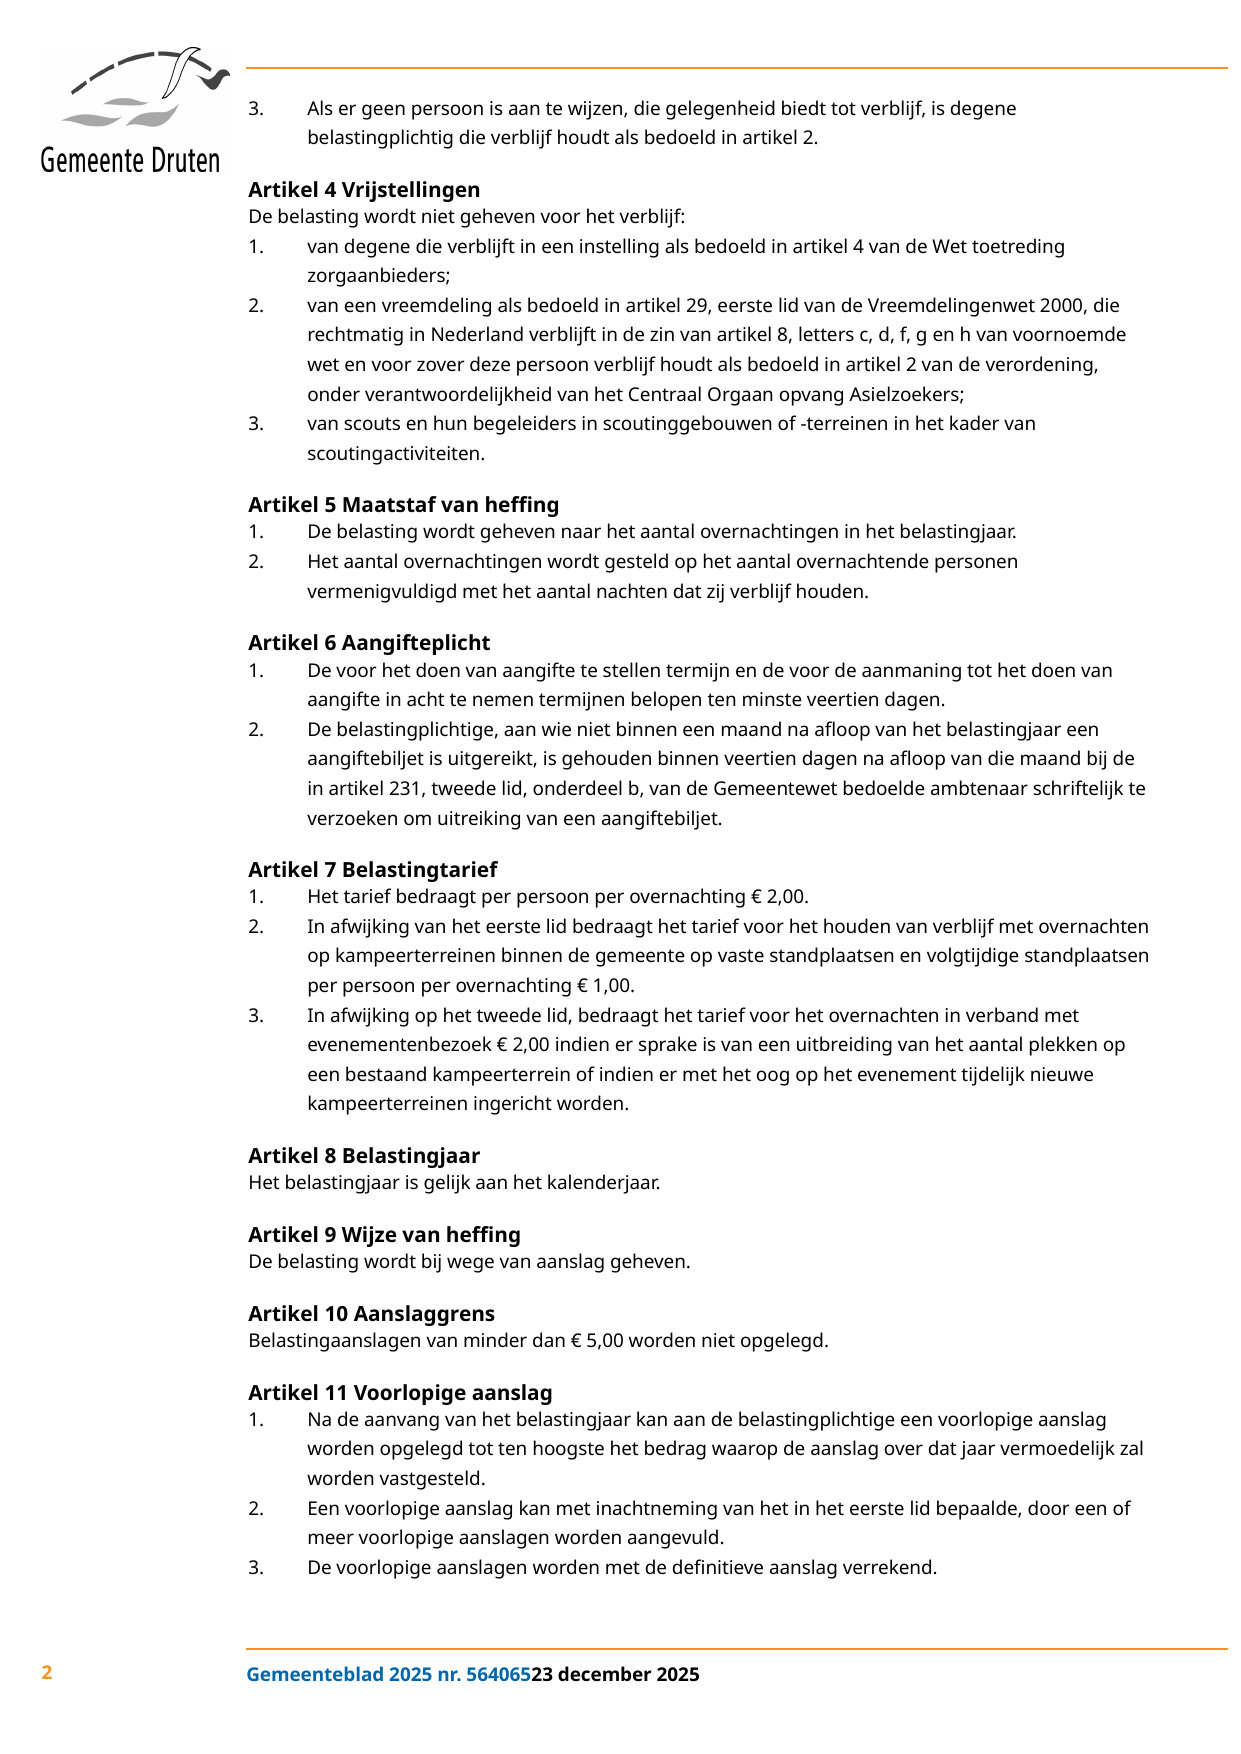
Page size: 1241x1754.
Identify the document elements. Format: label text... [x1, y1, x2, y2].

picture [41, 47, 231, 172]
text Belastingaanslagen van minder dan € 5,00 worden niet opgelegd. [248, 1327, 1152, 1353]
list De voor het doen van aangifte te stellen termijn en de voor de aanmaning tot het doen van aangifte in acht te nemen termijnen belopen ten minste veertien dagen. [248, 657, 1152, 712]
list Het tarief bedraagt per persoon per overnachting € 2,00. [248, 883, 1152, 909]
list De voorlopige aanslagen worden met de definitieve aanslag verrekend. [248, 1554, 1152, 1580]
list In afwijking op het tweede lid, bedraagt het tarief voor het overnachten in verband met evenementenbezoek € 2,00 indien er sprake is van een uitbreiding van het aantal plekken op een bestaand kampeerterrein of indien er met het oog op het evenement tijdelijk nieuwe kampeerterreinen ingericht worden. [248, 1002, 1152, 1116]
text Artikel 4 Vrijstellingen [248, 175, 1152, 203]
text De belasting wordt niet geheven voor het verblijf: [248, 203, 1152, 229]
list In afwijking van het eerste lid bedraagt het tarief voor het houden van verblijf met overnachten op kampeerterreinen binnen de gemeente op vaste standplaatsen en volgtijdige standplaatsen per persoon per overnachting € 1,00. [248, 913, 1152, 998]
list De belastingplichtige, aan wie niet binnen een maand na afloop van het belastingjaar een aangiftebiljet is uitgereikt, is gehouden binnen veertien dagen na afloop van die maand bij de in artikel 231, tweede lid, onderdeel b, van de Gemeentewet bedoelde ambtenaar schriftelijk te verzoeken om uitreiking van een aangiftebiljet. [248, 716, 1152, 830]
text Artikel 7 Belastingtarief [248, 855, 1152, 883]
text Artikel 6 Aangifteplicht [248, 628, 1152, 657]
list De belasting wordt geheven naar het aantal overnachtingen in het belastingjaar. [248, 519, 1152, 544]
text De belasting wordt bij wege van aanslag geheven. [248, 1248, 1152, 1274]
list Een voorlopige aanslag kan met inachtneming van het in het eerste lid bepaalde, door een of meer voorlopige aanslagen worden aangevuld. [248, 1495, 1152, 1550]
text Artikel 8 Belastingjaar [248, 1141, 1152, 1169]
text Het belastingjaar is gelijk aan het kalenderjaar. [248, 1169, 1152, 1195]
list Na de aanvang van het belastingjaar kan aan de belastingplichtige een voorlopige aanslag worden opgelegd tot ten hoogste het bedrag waarop de aanslag over dat jaar vermoedelijk zal worden vastgesteld. [248, 1406, 1152, 1491]
list Het aantal overnachtingen wordt gesteld op het aantal overnachtende personen vermenigvuldigd met het aantal nachten dat zij verblijf houden. [248, 548, 1152, 604]
text Artikel 10 Aanslaggrens [248, 1299, 1152, 1327]
text Artikel 11 Voorlopige aanslag [248, 1378, 1152, 1406]
text Artikel 5 Maatstaf van heffing [248, 490, 1152, 519]
list van scouts en hun begeleiders in scoutinggebouwen of -terreinen in het kader van scoutingactiviteiten. [248, 410, 1152, 466]
list van degene die verblijft in een instelling als bedoeld in artikel 4 van de Wet toetreding zorgaanbieders; [248, 233, 1152, 288]
text Artikel 9 Wijze van heffing [248, 1220, 1152, 1248]
list van een vreemdeling als bedoeld in artikel 29, eerste lid van de Vreemdelingenwet 2000, die rechtmatig in Nederland verblijft in de zin van artikel 8, letters c, d, f, g en h van voornoemde wet en voor zover deze persoon verblijf houdt als bedoeld in artikel 2 van de verordening, onder verantwoordelijkheid van het Centraal Orgaan opvang Asielzoekers; [248, 292, 1152, 406]
list Als er geen persoon is aan te wijzen, die gelegenheid biedt tot verblijf, is degene belastingplichtig die verblijf houdt als bedoeld in artikel 2. [248, 95, 1152, 150]
